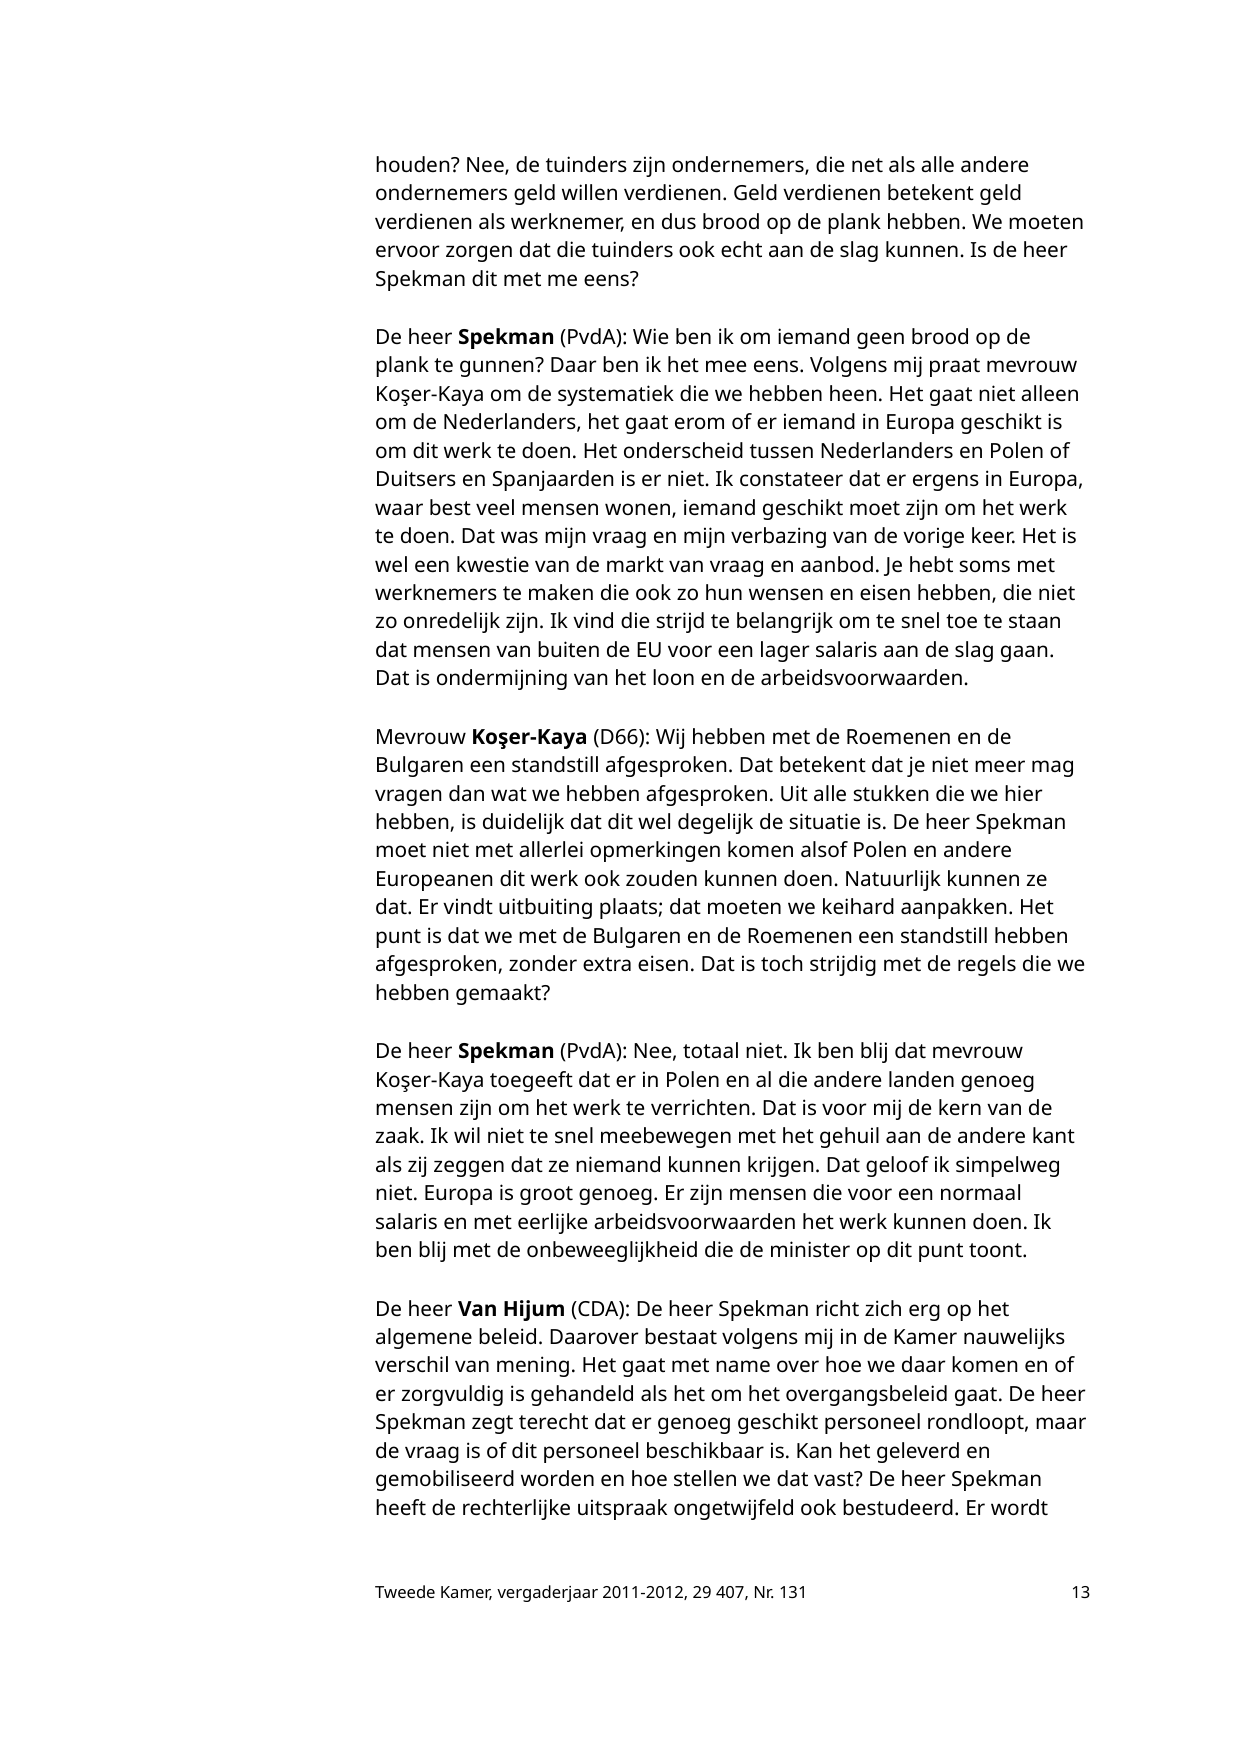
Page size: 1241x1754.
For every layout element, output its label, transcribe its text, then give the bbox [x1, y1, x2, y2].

text De heer Van Hijum (CDA): De heer Spekman richt zich erg op het algemene beleid. Daarover bestaat volgens mij in de Kamer nauwelijks verschil van mening. Het gaat met name over hoe we daar komen en of er zorgvuldig is gehandeld als het om het overgangsbeleid gaat. De heer Spekman zegt terecht dat er genoeg geschikt personeel rondloopt, maar de vraag is of dit personeel beschikbaar is. Kan het geleverd en gemobiliseerd worden en hoe stellen we dat vast? De heer Spekman heeft de rechterlijke uitspraak ongetwijfeld ook bestudeerd. Er wordt [375, 1294, 1090, 1521]
text houden? Nee, de tuinders zijn ondernemers, die net als alle andere ondernemers geld willen verdienen. Geld verdienen betekent geld verdienen als werknemer, en dus brood op de plank hebben. We moeten ervoor zorgen dat die tuinders ook echt aan de slag kunnen. Is de heer Spekman dit met me eens? [375, 150, 1090, 292]
text Mevrouw Koşer-Kaya (D66): Wij hebben met de Roemenen en de Bulgaren een standstill afgesproken. Dat betekent dat je niet meer mag vragen dan wat we hebben afgesproken. Uit alle stukken die we hier hebben, is duidelijk dat dit wel degelijk de situatie is. De heer Spekman moet niet met allerlei opmerkingen komen alsof Polen en andere Europeanen dit werk ook zouden kunnen doen. Natuurlijk kunnen ze dat. Er vindt uitbuiting plaats; dat moeten we keihard aanpakken. Het punt is dat we met de Bulgaren en de Roemenen een standstill hebben afgesproken, zonder extra eisen. Dat is toch strijdig met de regels die we hebben gemaakt? [375, 722, 1090, 1006]
text De heer Spekman (PvdA): Nee, totaal niet. Ik ben blij dat mevrouw Koşer-Kaya toegeeft dat er in Polen en al die andere landen genoeg mensen zijn om het werk te verrichten. Dat is voor mij de kern van de zaak. Ik wil niet te snel meebewegen met het gehuil aan de andere kant als zij zeggen dat ze niemand kunnen krijgen. Dat geloof ik simpelweg niet. Europa is groot genoeg. Er zijn mensen die voor een normaal salaris en met eerlijke arbeidsvoorwaarden het werk kunnen doen. Ik ben blij met de onbeweeglijkheid die de minister op dit punt toont. [375, 1036, 1090, 1264]
text De heer Spekman (PvdA): Wie ben ik om iemand geen brood op de plank te gunnen? Daar ben ik het mee eens. Volgens mij praat mevrouw Koşer-Kaya om de systematiek die we hebben heen. Het gaat niet alleen om de Nederlanders, het gaat erom of er iemand in Europa geschikt is om dit werk te doen. Het onderscheid tussen Nederlanders en Polen of Duitsers en Spanjaarden is er niet. Ik constateer dat er ergens in Europa, waar best veel mensen wonen, iemand geschikt moet zijn om het werk te doen. Dat was mijn vraag en mijn verbazing van de vorige keer. Het is wel een kwestie van de markt van vraag en aanbod. Je hebt soms met werknemers te maken die ook zo hun wensen en eisen hebben, die niet zo onredelijk zijn. Ik vind die strijd te belangrijk om te snel toe te staan dat mensen van buiten de EU voor een lager salaris aan de slag gaan. Dat is ondermijning van het loon en de arbeidsvoorwaarden. [375, 322, 1090, 692]
